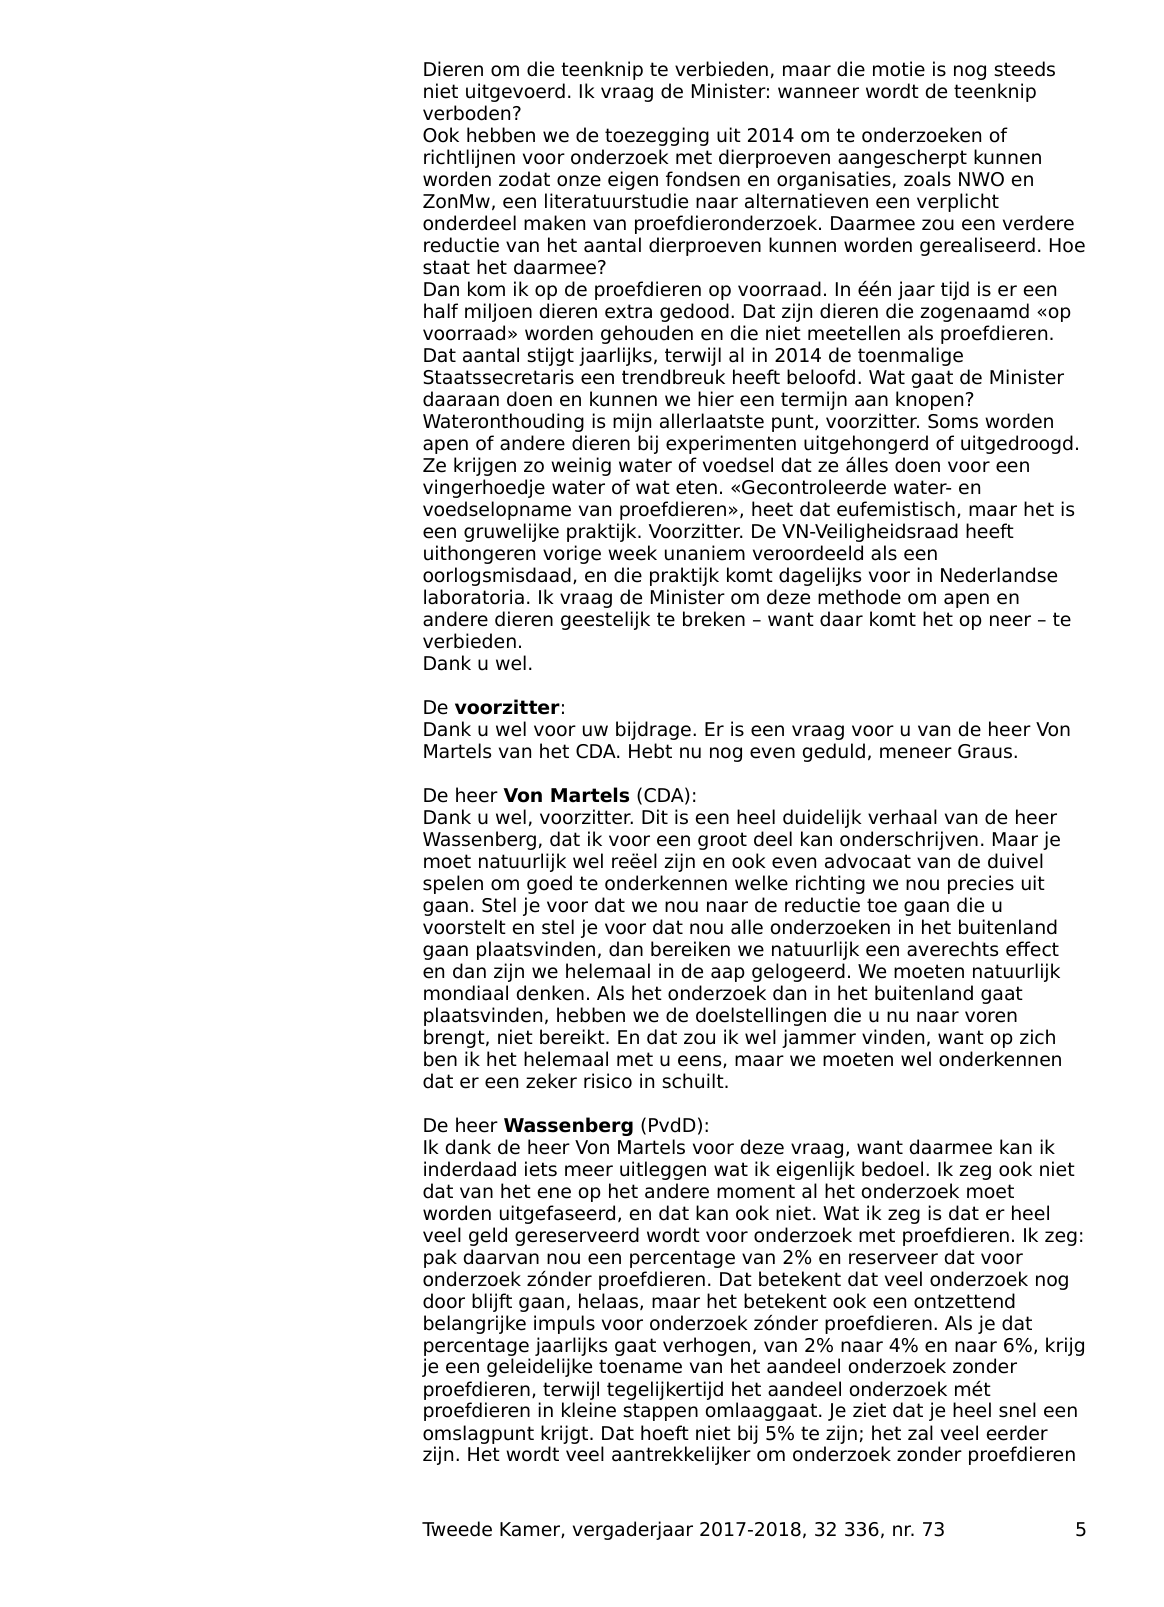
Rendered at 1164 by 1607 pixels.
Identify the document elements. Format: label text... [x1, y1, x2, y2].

text Ik dank de heer Von Martels voor deze vraag, want daarmee kan ik inderdaad iets meer uitleggen wat ik eigenlijk bedoel. Ik zeg ook niet dat van het ene op het andere moment al het onderzoek moet worden uitgefaseerd, en dat kan ook niet. Wat ik zeg is dat er heel veel geld gereserveerd wordt voor onderzoek met proefdieren. Ik zeg: pak daarvan nou een percentage van 2% en reserveer dat voor onderzoek zónder proefdieren. Dat betekent dat veel onderzoek nog door blijft gaan, helaas, maar het betekent ook een ontzettend belangrijke impuls voor onderzoek zónder proefdieren. Als je dat percentage jaarlijks gaat verhogen, van 2% naar 4% en naar 6%, krijg je een geleidelijke toename van het aandeel onderzoek zonder proefdieren, terwijl tegelijkertijd het aandeel onderzoek mét proefdieren in kleine stappen omlaaggaat. Je ziet dat je heel snel een omslagpunt krijgt. Dat hoeft niet bij 5% te zijn; het zal veel eerder zijn. Het wordt veel aantrekkelijker om onderzoek zonder proefdieren [422, 1137, 1087, 1466]
text Dank u wel voor uw bijdrage. Er is een vraag voor u van de heer Von Martels van het CDA. Hebt nu nog even geduld, meneer Graus. [422, 719, 1087, 763]
text Wateronthouding is mijn allerlaatste punt, voorzitter. Soms worden apen of andere dieren bij experimenten uitgehongerd of uitgedroogd. Ze krijgen zo weinig water of voedsel dat ze álles doen voor een vingerhoedje water of wat eten. «Gecontroleerde water- en voedselopname van proefdieren», heet dat eufemistisch, maar het is een gruwelijke praktijk. Voorzitter. De VN-Veiligheidsraad heeft uithongeren vorige week unaniem veroordeeld als een oorlogsmisdaad, en die praktijk komt dagelijks voor in Nederlandse laboratoria. Ik vraag de Minister om deze methode om apen en andere dieren geestelijk te breken – want daar komt het op neer – te verbieden. [422, 411, 1087, 652]
text Dank u wel, voorzitter. Dit is een heel duidelijk verhaal van de heer Wassenberg, dat ik voor een groot deel kan onderschrijven. Maar je moet natuurlijk wel reëel zijn en ook even advocaat van de duivel spelen om goed te onderkennen welke richting we nou precies uit gaan. Stel je voor dat we nou naar de reductie toe gaan die u voorstelt en stel je voor dat nou alle onderzoeken in het buitenland gaan plaatsvinden, dan bereiken we natuurlijk een averechts effect en dan zijn we helemaal in de aap gelogeerd. We moeten natuurlijk mondiaal denken. Als het onderzoek dan in het buitenland gaat plaatsvinden, hebben we de doelstellingen die u nu naar voren brengt, niet bereikt. En dat zou ik wel jammer vinden, want op zich ben ik het helemaal met u eens, maar we moeten wel onderkennen dat er een zeker risico in schuilt. [422, 807, 1087, 1092]
text De heer Wassenberg (PvdD): [422, 1115, 1087, 1137]
text De heer Von Martels (CDA): [422, 785, 1087, 807]
text Dieren om die teenknip te verbieden, maar die motie is nog steeds niet uitgevoerd. Ik vraag de Minister: wanneer wordt de teenknip verboden? [422, 59, 1087, 125]
text Dank u wel. [422, 652, 1087, 674]
text Ook hebben we de toezegging uit 2014 om te onderzoeken of richtlijnen voor onderzoek met dierproeven aangescherpt kunnen worden zodat onze eigen fondsen en organisaties, zoals NWO en ZonMw, een literatuurstudie naar alternatieven een verplicht onderdeel maken van proefdieronderzoek. Daarmee zou een verdere reductie van het aantal dierproeven kunnen worden gerealiseerd. Hoe staat het daarmee? [422, 125, 1087, 279]
text Dan kom ik op de proefdieren op voorraad. In één jaar tijd is er een half miljoen dieren extra gedood. Dat zijn dieren die zogenaamd «op voorraad» worden gehouden en die niet meetellen als proefdieren. Dat aantal stijgt jaarlijks, terwijl al in 2014 de toenmalige Staatssecretaris een trendbreuk heeft beloofd. Wat gaat de Minister daaraan doen en kunnen we hier een termijn aan knopen? [422, 279, 1087, 411]
text De voorzitter: [422, 697, 1087, 719]
